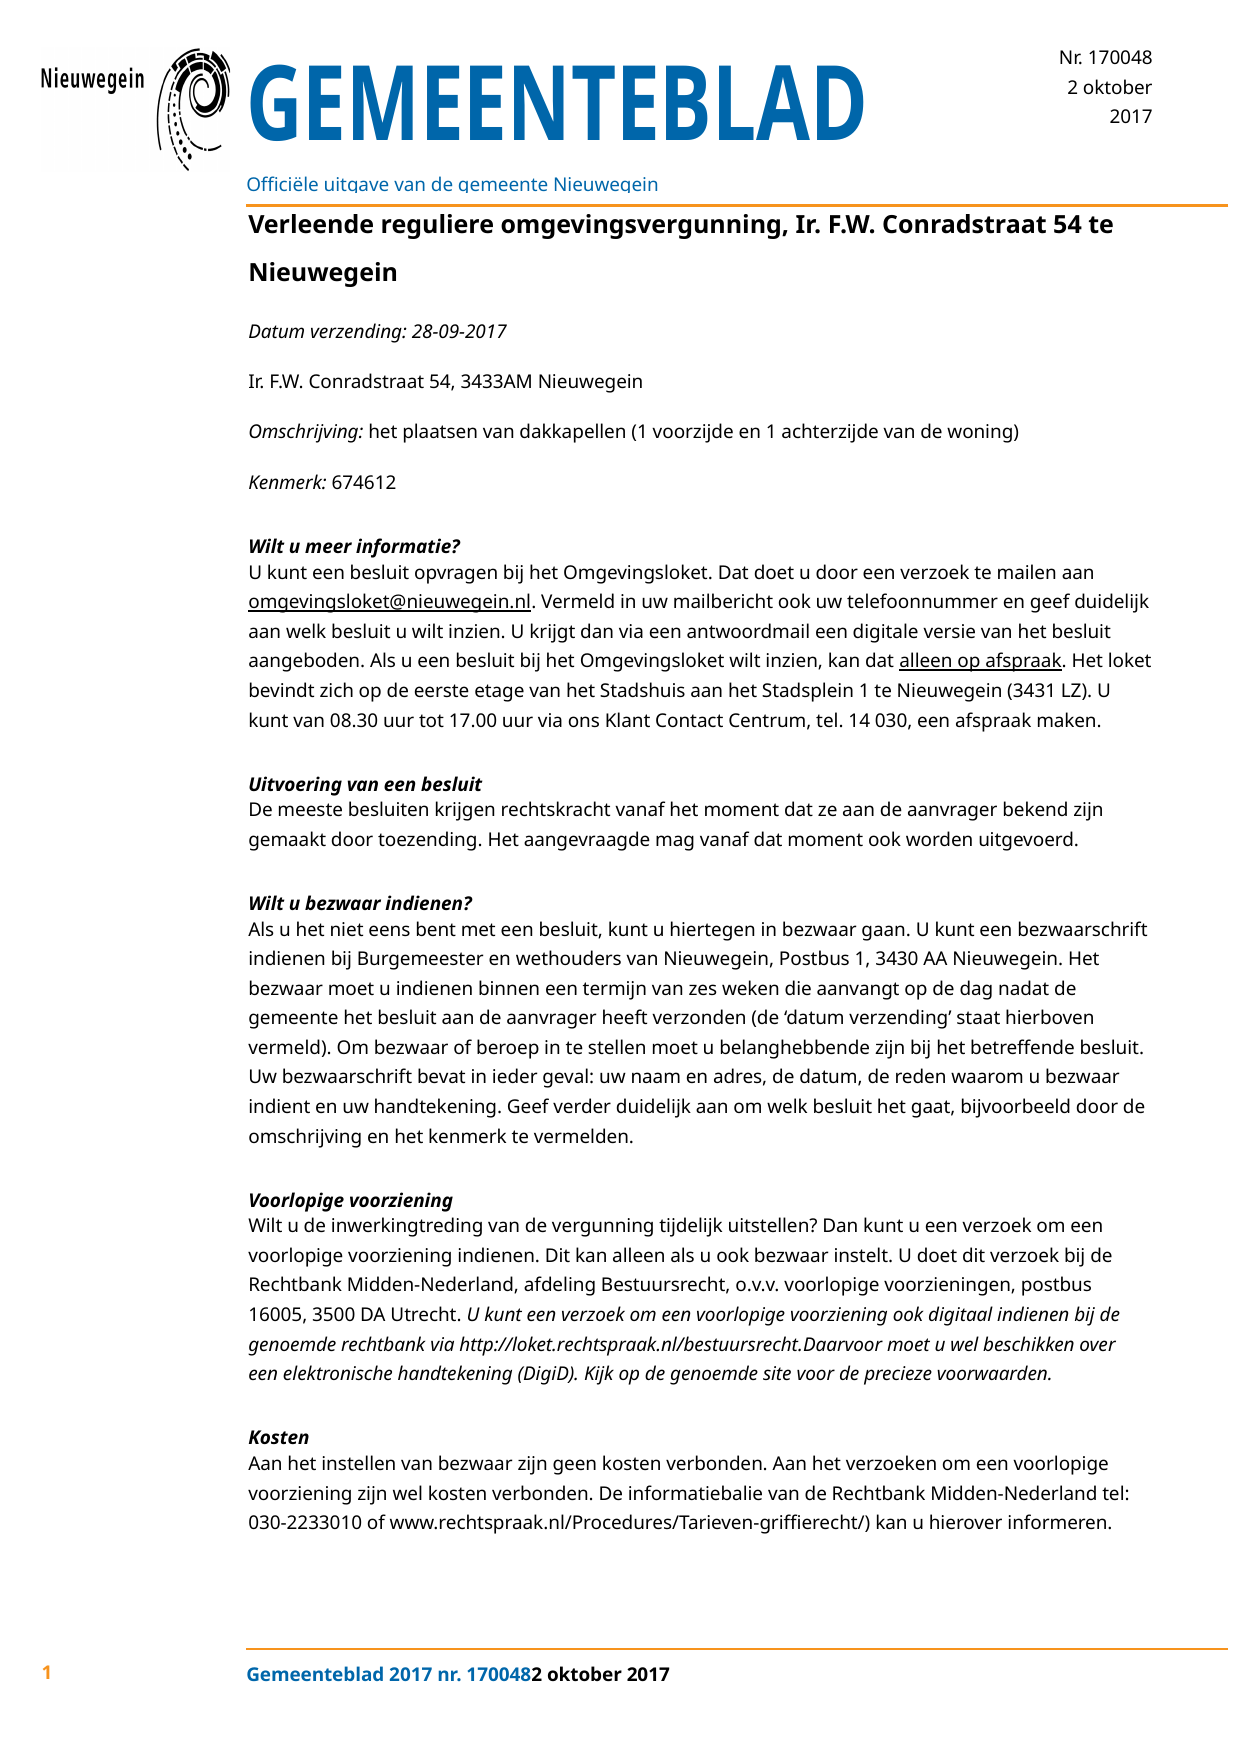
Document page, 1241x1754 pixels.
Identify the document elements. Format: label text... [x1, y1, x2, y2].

text Omschrijving: het plaatsen van dakkapellen (1 voorzijde en 1 achterzijde van de woning) [248, 419, 1152, 444]
text Wilt u bezwaar indienen? [248, 890, 1152, 916]
text Uitvoering van een besluit [248, 771, 1152, 796]
text Wilt u de inwerkingtreding van de vergunning tijdelijk uitstellen? Dan kunt u een verzoek om een voorlopige voorziening indienen. Dit kan alleen als u ook bezwaar instelt. U doet dit verzoek bij de Rechtbank Midden-Nederland, afdeling Bestuursrecht, o.v.v. voorlopige voorzieningen, postbus 16005, 3500 DA Utrecht. U kunt een verzoek om een voorlopige voorziening ook digitaal indienen bij de genoemde rechtbank via http://loket.rechtspraak.nl/bestuursrecht.Daarvoor moet u wel beschikken over een elektronische handtekening (DigiD). Kijk op de genoemde site voor de precieze voorwaarden. [248, 1212, 1152, 1386]
picture [41, 47, 231, 172]
text Datum verzending: 28-09-2017 [248, 318, 1152, 344]
text Kosten [248, 1424, 1152, 1450]
text Aan het instellen van bezwaar zijn geen kosten verbonden. Aan het verzoeken om een voorlopige voorziening zijn wel kosten verbonden. De informatiebalie van de Rechtbank Midden-Nederland tel: 030-2233010 of www.rechtspraak.nl/Procedures/Tarieven-griffierecht/) kan u hierover informeren. [248, 1450, 1152, 1535]
text Wilt u meer informatie? [248, 533, 1152, 559]
text Als u het niet eens bent met een besluit, kunt u hiertegen in bezwaar gaan. U kunt een bezwaarschrift indienen bij Burgemeester en wethouders van Nieuwegein, Postbus 1, 3430 AA Nieuwegein. Het bezwaar moet u indienen binnen een termijn van zes weken die aanvangt op de dag nadat de gemeente het besluit aan de aanvrager heeft verzonden (de ‘datum verzending’ staat hierboven vermeld). Om bezwaar of beroep in te stellen moet u belanghebbende zijn bij het betreffende besluit. Uw bezwaarschrift bevat in ieder geval: uw naam en adres, de datum, de reden waarom u bezwaar indient en uw handtekening. Geef verder duidelijk aan om welk besluit het gaat, bijvoorbeeld door de omschrijving en het kenmerk te vermelden. [248, 916, 1152, 1148]
text Kenmerk: 674612 [248, 469, 1152, 495]
text Voorlopige voorziening [248, 1187, 1152, 1212]
text De meeste besluiten krijgen rechtskracht vanaf het moment dat ze aan de aanvrager bekend zijn gemaakt door toezending. Het aangevraagde mag vanaf dat moment ook worden uitgevoerd. [248, 796, 1152, 852]
text Verleende reguliere omgevingsvergunning, Ir. F.W. Conradstraat 54 te Nieuwegein [248, 207, 1152, 288]
text U kunt een besluit opvragen bij het Omgevingsloket. Dat doet u door een verzoek te mailen aan omgevingsloket@nieuwegein.nl. Vermeld in uw mailbericht ook uw telefoonnummer en geef duidelijk aan welk besluit u wilt inzien. U krijgt dan via een antwoordmail een digitale versie van het besluit aangeboden. Als u een besluit bij het Omgevingsloket wilt inzien, kan dat alleen op afspraak. Het loket bevindt zich op de eerste etage van het Stadshuis aan het Stadsplein 1 te Nieuwegein (3431 LZ). U kunt van 08.30 uur tot 17.00 uur via ons Klant Contact Centrum, tel. 14 030, een afspraak maken. [248, 559, 1152, 732]
text Ir. F.W. Conradstraat 54, 3433AM Nieuwegein [248, 368, 1152, 394]
